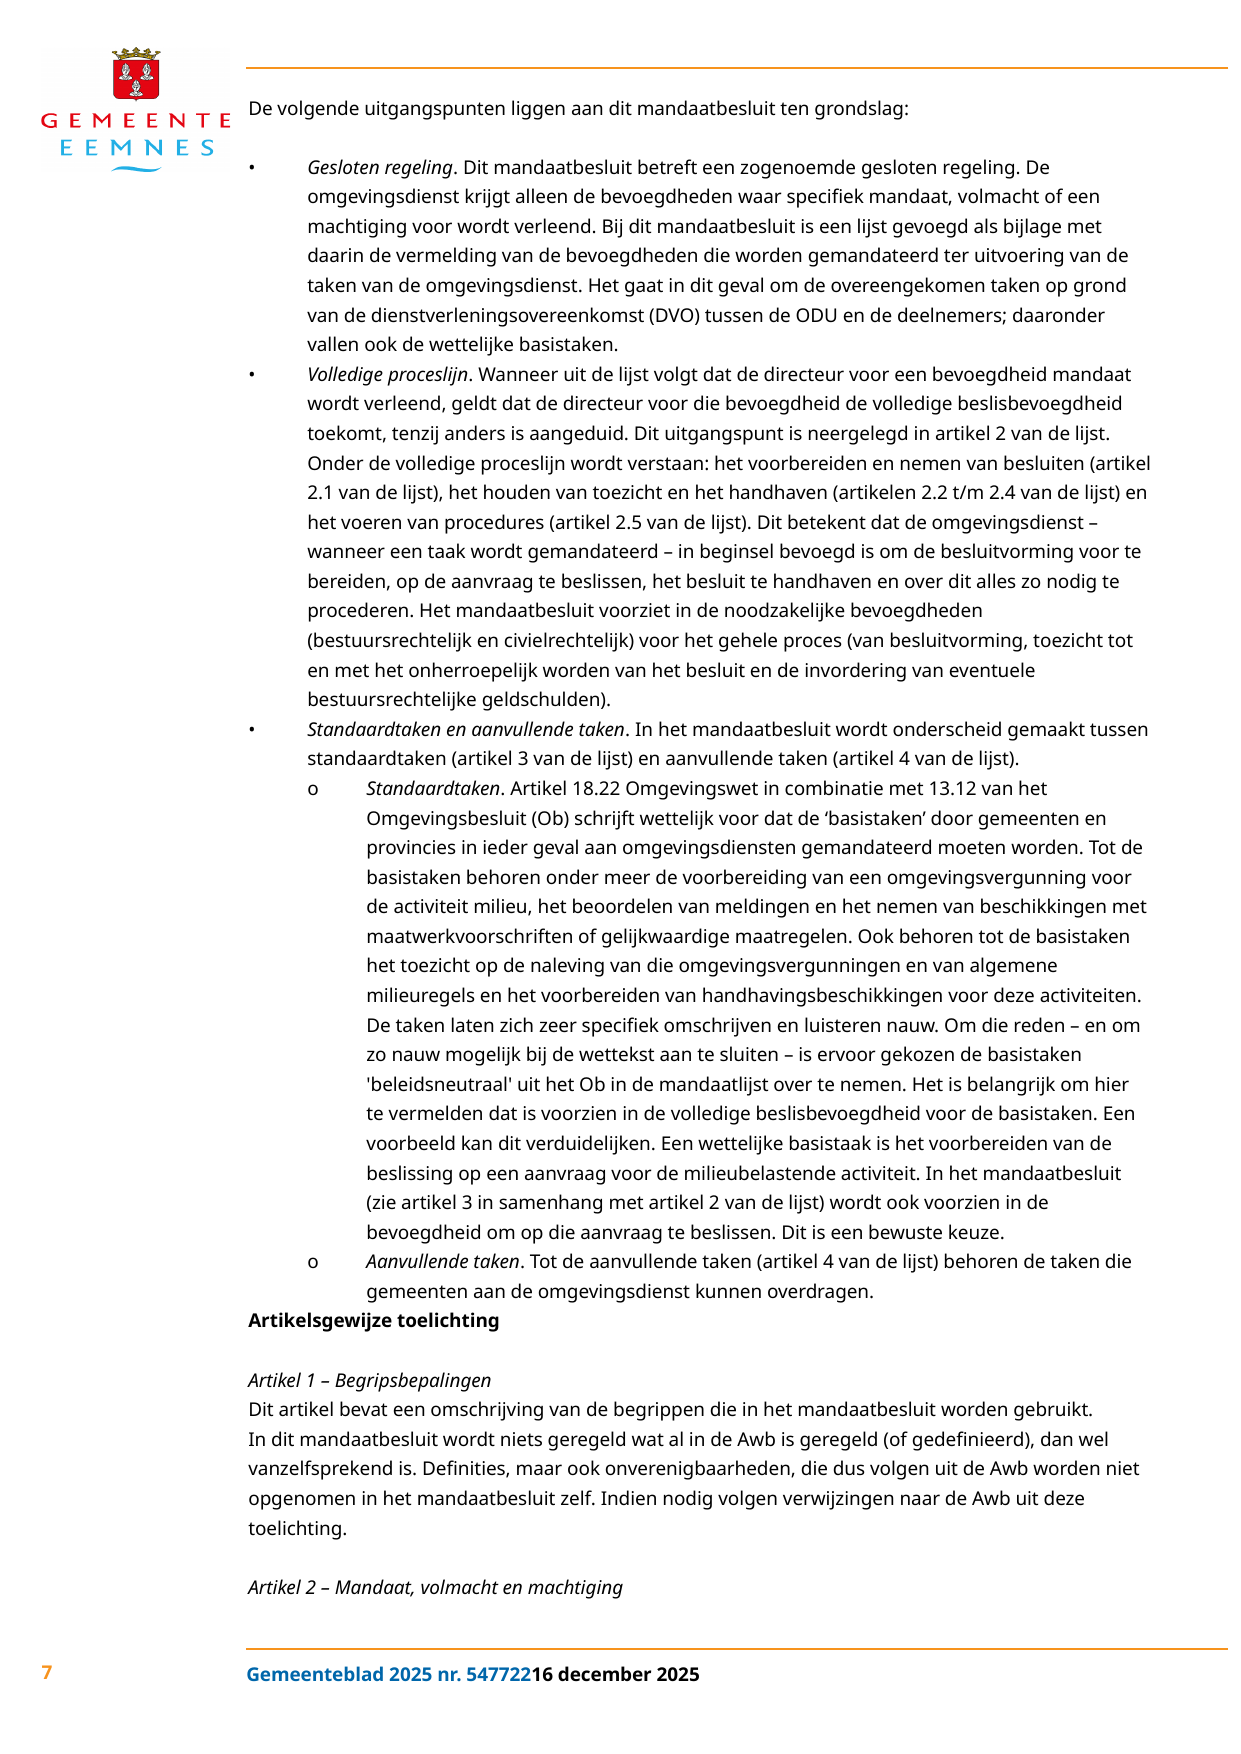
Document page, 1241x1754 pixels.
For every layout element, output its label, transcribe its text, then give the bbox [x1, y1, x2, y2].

picture [41, 47, 231, 172]
text Dit artikel bevat een omschrijving van de begrippen die in het mandaatbesluit worden gebruikt. [248, 1396, 1152, 1422]
list Aanvullende taken. Tot de aanvullende taken (artikel 4 van de lijst) behoren de taken die gemeenten aan de omgevingsdienst kunnen overdragen. [307, 1248, 1152, 1304]
list Gesloten regeling. Dit mandaatbesluit betreft een zogenoemde gesloten regeling. De omgevingsdienst krijgt alleen de bevoegdheden waar specifiek mandaat, volmacht of een machtiging voor wordt verleend. Bij dit mandaatbesluit is een lijst gevoegd als bijlage met daarin de vermelding van de bevoegdheden die worden gemandateerd ter uitvoering van de taken van de omgevingsdienst. Het gaat in dit geval om de overeengekomen taken op grond van de dienstverleningsovereenkomst (DVO) tussen de ODU en de deelnemers; daaronder vallen ook de wettelijke basistaken. [248, 154, 1152, 357]
text In dit mandaatbesluit wordt niets geregeld wat al in de Awb is geregeld (of gedefinieerd), dan wel vanzelfsprekend is. Definities, maar ook onverenigbaarheden, die dus volgen uit de Awb worden niet opgenomen in het mandaatbesluit zelf. Indien nodig volgen verwijzingen naar de Awb uit deze toelichting. [248, 1426, 1152, 1541]
text Artikel 2 – Mandaat, volmacht en machtiging [248, 1574, 1152, 1600]
text Artikelsgewijze toelichting [248, 1308, 1152, 1333]
text De volgende uitgangspunten liggen aan dit mandaatbesluit ten grondslag: [248, 95, 1152, 121]
list Standaardtaken en aanvullende taken. In het mandaatbesluit wordt onderscheid gemaakt tussen standaardtaken (artikel 3 van de lijst) en aanvullende taken (artikel 4 van de lijst). [248, 716, 1152, 771]
list Standaardtaken. Artikel 18.22 Omgevingswet in combinatie met 13.12 van het Omgevingsbesluit (Ob) schrijft wettelijk voor dat de ‘basistaken’ door gemeenten en provincies in ieder geval aan omgevingsdiensten gemandateerd moeten worden. Tot de basistaken behoren onder meer de voorbereiding van een omgevingsvergunning voor de activiteit milieu, het beoordelen van meldingen en het nemen van beschikkingen met maatwerkvoorschriften of gelijkwaardige maatregelen. Ook behoren tot de basistaken het toezicht op de naleving van die omgevingsvergunningen en van algemene milieuregels en het voorbereiden van handhavingsbeschikkingen voor deze activiteiten. De taken laten zich zeer specifiek omschrijven en luisteren nauw. Om die reden – en om zo nauw mogelijk bij de wettekst aan te sluiten – is ervoor gekozen de basistaken 'beleidsneutraal' uit het Ob in de mandaatlijst over te nemen. Het is belangrijk om hier te vermelden dat is voorzien in de volledige beslisbevoegdheid voor de basistaken. Een voorbeeld kan dit verduidelijken. Een wettelijke basistaak is het voorbereiden van de beslissing op een aanvraag voor de milieubelastende activiteit. In het mandaatbesluit (zie artikel 3 in samenhang met artikel 2 van de lijst) wordt ook voorzien in de bevoegdheid om op die aanvraag te beslissen. Dit is een bewuste keuze. [307, 775, 1152, 1245]
list Volledige proceslijn. Wanneer uit de lijst volgt dat de directeur voor een bevoegdheid mandaat wordt verleend, geldt dat de directeur voor die bevoegdheid de volledige beslisbevoegdheid toekomt, tenzij anders is aangeduid. Dit uitgangspunt is neergelegd in artikel 2 van de lijst. Onder de volledige proceslijn wordt verstaan: het voorbereiden en nemen van besluiten (artikel 2.1 van de lijst), het houden van toezicht en het handhaven (artikelen 2.2 t/m 2.4 van de lijst) en het voeren van procedures (artikel 2.5 van de lijst). Dit betekent dat de omgevingsdienst – wanneer een taak wordt gemandateerd – in beginsel bevoegd is om de besluitvorming voor te bereiden, op de aanvraag te beslissen, het besluit te handhaven en over dit alles zo nodig te procederen. Het mandaatbesluit voorziet in de noodzakelijke bevoegdheden (bestuursrechtelijk en civielrechtelijk) voor het gehele proces (van besluitvorming, toezicht tot en met het onherroepelijk worden van het besluit en de invordering van eventuele bestuursrechtelijke geldschulden). [248, 361, 1152, 712]
text Artikel 1 – Begripsbepalingen [248, 1367, 1152, 1393]
